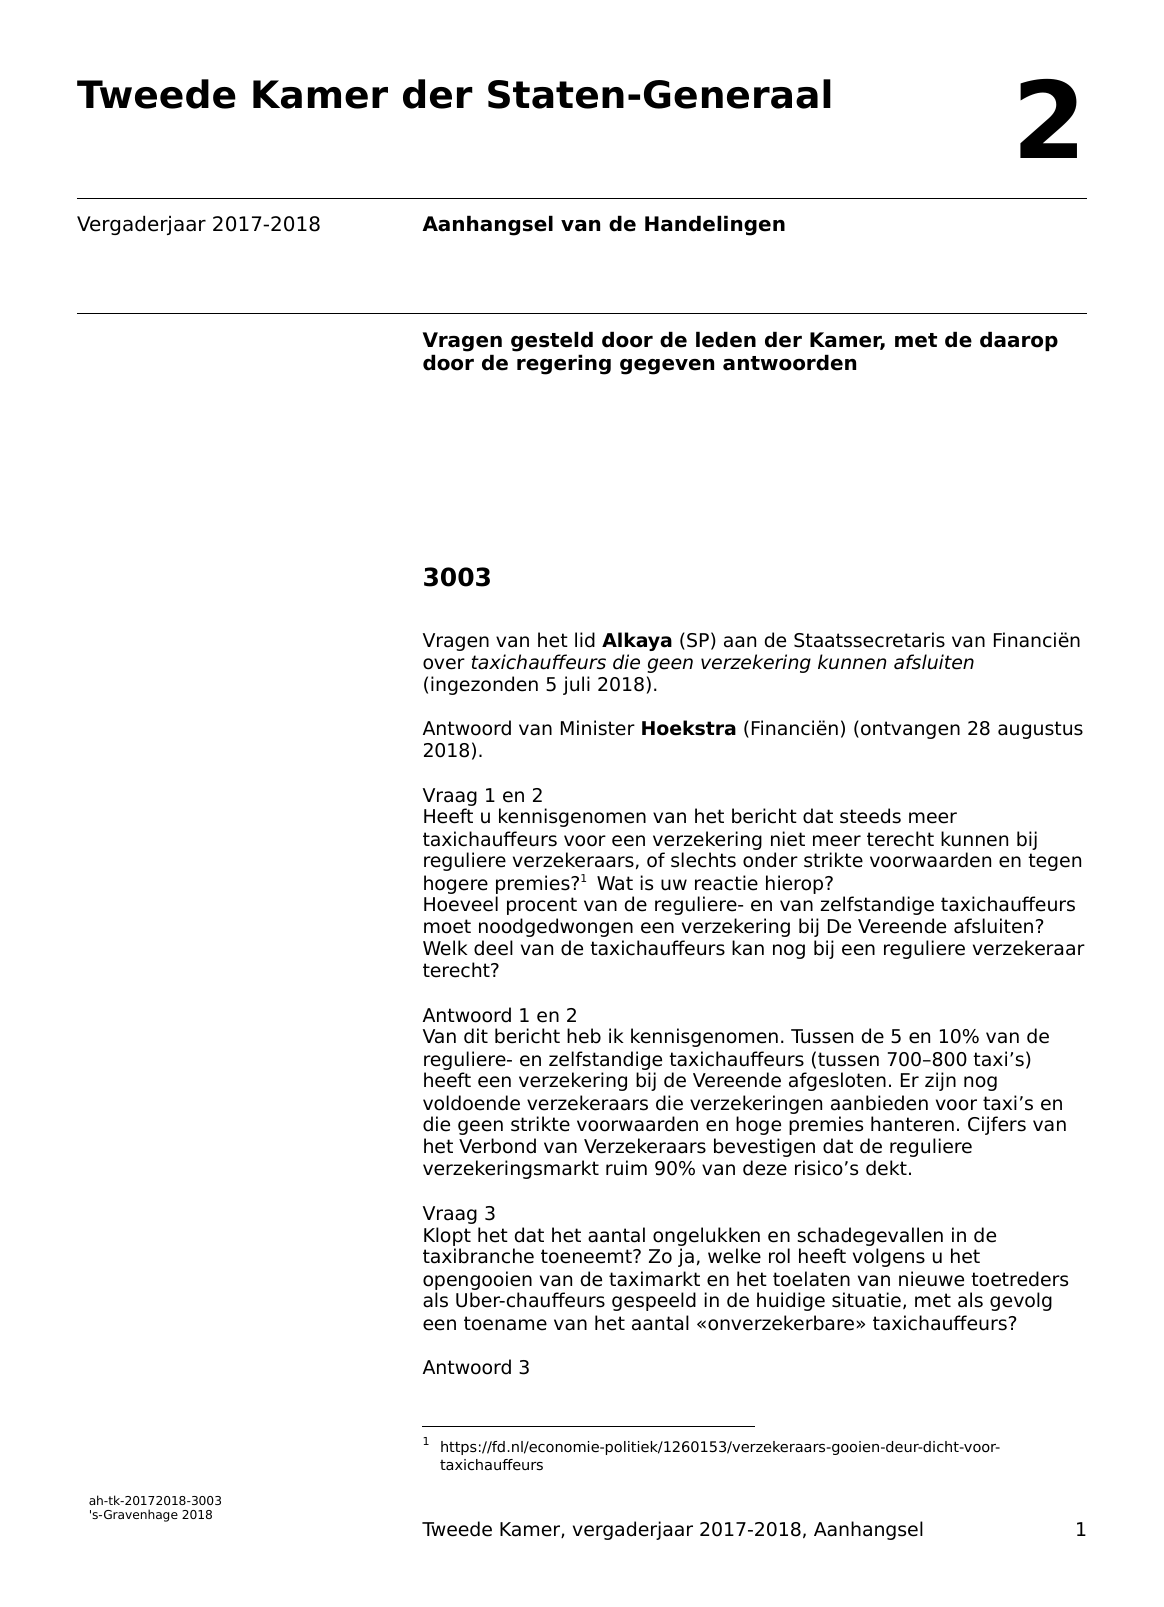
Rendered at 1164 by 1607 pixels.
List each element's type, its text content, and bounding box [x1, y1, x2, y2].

text https://fd.nl/economie-politiek/1260153/verzekeraars-gooien-deur-dicht-voor-taxichauffeurs [422, 1435, 1087, 1474]
text Antwoord 1 en 2 [422, 1004, 1087, 1026]
text Vraag 1 en 2 [422, 784, 1087, 806]
table_cell Vergaderjaar 2017-2018 [77, 199, 422, 313]
text 's-Gravenhage 2018 [88, 1508, 323, 1522]
text Antwoord van Minister Hoekstra (Financiën) (ontvangen 28 augustus 2018). [422, 718, 1087, 762]
text 3003 [422, 563, 1087, 592]
text ah-tk-20172018-3003 [88, 1494, 323, 1508]
text Vragen van het lid Alkaya (SP) aan de Staatssecretaris van Financiën over taxichauffeurs die geen verzekering kunnen afsluiten (ingezonden 5 juli 2018). [422, 630, 1087, 696]
text Heeft u kennisgenomen van het bericht dat steeds meer taxichauffeurs voor een verzekering niet meer terecht kunnen bij reguliere verzekeraars, of slechts onder strikte voorwaarden en tegen hogere premies? Wat is uw reactie hierop? [422, 806, 1087, 894]
table_cell [77, 314, 422, 375]
text Klopt het dat het aantal ongelukken en schadegevallen in de taxibranche toeneemt? Zo ja, welke rol heeft volgens u het opengooien van de taximarkt en het toelaten van nieuwe toetreders als Uber-chauffeurs gespeeld in de huidige situatie, met als gevolg een toename van het aantal «onverzekerbare» taxichauffeurs? [422, 1224, 1087, 1334]
table_header 2 [886, 59, 1087, 198]
table_cell Vragen gesteld door de leden der Kamer, met de daarop door de regering gegeven antwoorden [422, 314, 1087, 375]
table_cell Aanhangsel van de Handelingen [422, 199, 1087, 313]
text Vraag 3 [422, 1202, 1087, 1224]
text Van dit bericht heb ik kennisgenomen. Tussen de 5 en 10% van de reguliere- en zelfstandige taxichauffeurs (tussen 700–800 taxi’s) heeft een verzekering bij de Vereende afgesloten. Er zijn nog voldoende verzekeraars die verzekeringen aanbieden voor taxi’s en die geen strikte voorwaarden en hoge premies hanteren. Cijfers van het Verbond van Verzekeraars bevestigen dat de reguliere verzekeringsmarkt ruim 90% van deze risico’s dekt. [422, 1026, 1087, 1180]
text Hoeveel procent van de reguliere- en van zelfstandige taxichauffeurs moet noodgedwongen een verzekering bij De Vereende afsluiten? Welk deel van de taxichauffeurs kan nog bij een reguliere verzekeraar terecht? [422, 894, 1087, 982]
text Antwoord 3 [422, 1357, 1087, 1378]
table_header Tweede Kamer der Staten-Generaal [77, 59, 886, 198]
